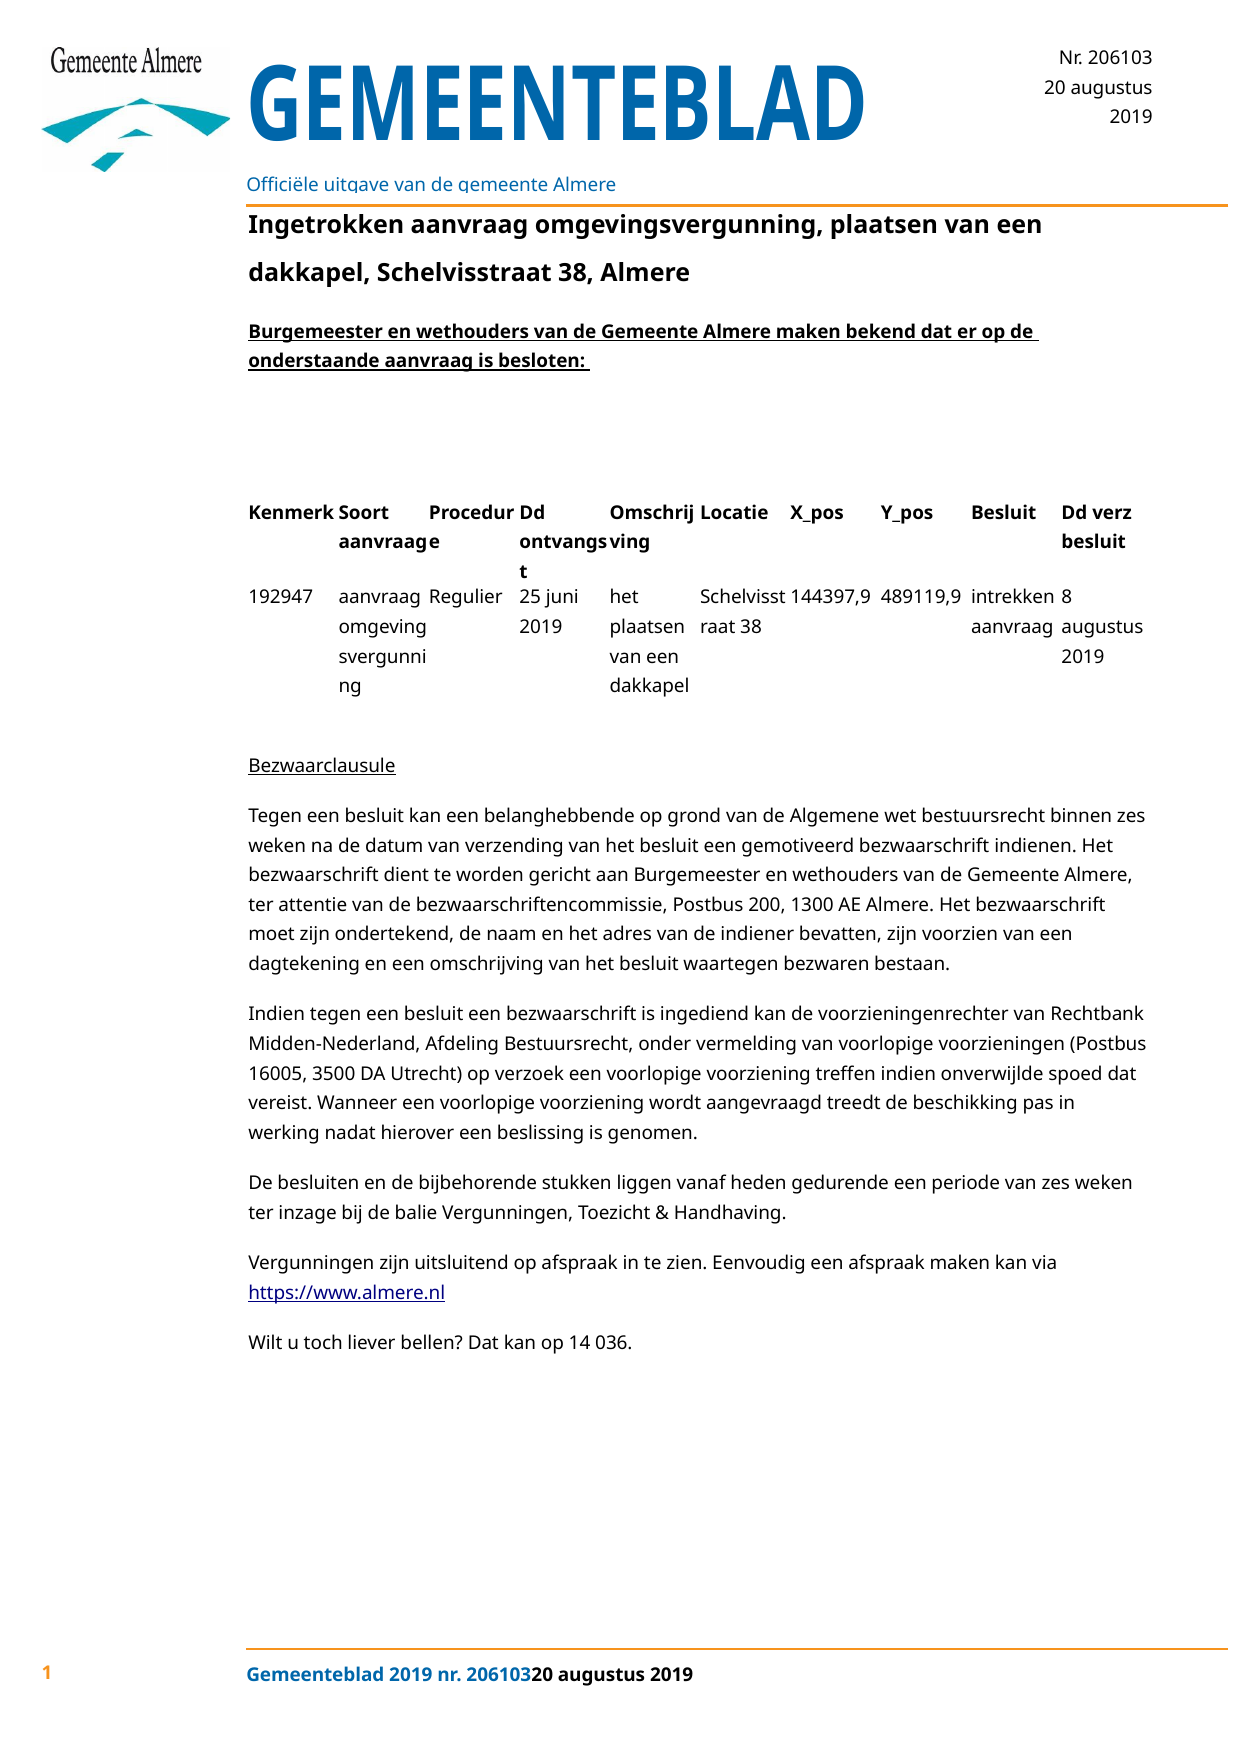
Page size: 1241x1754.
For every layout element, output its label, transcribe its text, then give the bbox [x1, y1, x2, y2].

table_cell 144397,9 [790, 584, 881, 698]
table_header Dd ontvangst [519, 499, 609, 584]
table_header Y_pos [881, 499, 971, 584]
table_header Kenmerk [248, 499, 338, 584]
text Burgemeester en wethouders van de Gemeente Almere maken bekend dat er op de onderstaande aanvraag is besloten: [248, 318, 1152, 373]
table_cell 25 juni 2019 [519, 584, 609, 698]
text Tegen een besluit kan een belanghebbende op grond van de Algemene wet bestuursrecht binnen zes weken na de datum van verzending van het besluit een gemotiveerd bezwaarschrift indienen. Het bezwaarschrift dient te worden gericht aan Burgemeester en wethouders van de Gemeente Almere, ter attentie van de bezwaarschriftencommissie, Postbus 200, 1300 AE Almere. Het bezwaarschrift moet zijn ondertekend, de naam en het adres van de indiener bevatten, zijn voorzien van een dagtekening en een omschrijving van het besluit waartegen bezwaren bestaan. [248, 802, 1152, 976]
table_cell het plaatsen van een dakkapel [609, 584, 700, 698]
table_header Besluit [971, 499, 1061, 584]
table_header Omschrijving [609, 499, 700, 584]
text Ingetrokken aanvraag omgevingsvergunning, plaatsen van een dakkapel, Schelvisstraat 38, Almere [248, 207, 1152, 288]
text Wilt u toch liever bellen? Dat kan op 14 036. [248, 1329, 1152, 1355]
table_cell 489119,9 [881, 584, 971, 698]
table_header Soort aanvraag [338, 499, 429, 584]
table_header X_pos [790, 499, 881, 584]
table_header Procedure [429, 499, 519, 584]
table_cell 8 augustus 2019 [1061, 584, 1152, 698]
table_header Locatie [700, 499, 790, 584]
table_header Dd verz besluit [1061, 499, 1152, 584]
table_cell aanvraag omgevingsvergunning [338, 584, 429, 698]
table_cell 192947 [248, 584, 338, 698]
table_cell Schelvisstraat 38 [700, 584, 790, 698]
table_cell intrekken aanvraag [971, 584, 1061, 698]
text Bezwaarclausule [248, 752, 1152, 778]
text Vergunningen zijn uitsluitend op afspraak in te zien. Eenvoudig een afspraak maken kan via https://www.almere.nl [248, 1249, 1152, 1305]
picture [41, 47, 231, 172]
text Indien tegen een besluit een bezwaarschrift is ingediend kan de voorzieningenrechter van Rechtbank Midden-Nederland, Afdeling Bestuursrecht, onder vermelding van voorlopige voorzieningen (Postbus 16005, 3500 DA Utrecht) op verzoek een voorlopige voorziening treffen indien onverwijlde spoed dat vereist. Wanneer een voorlopige voorziening wordt aangevraagd treedt de beschikking pas in werking nadat hierover een beslissing is genomen. [248, 1001, 1152, 1145]
table_cell Regulier [429, 584, 519, 698]
text De besluiten en de bijbehorende stukken liggen vanaf heden gedurende een periode van zes weken ter inzage bij de balie Vergunningen, Toezicht & Handhaving. [248, 1169, 1152, 1225]
